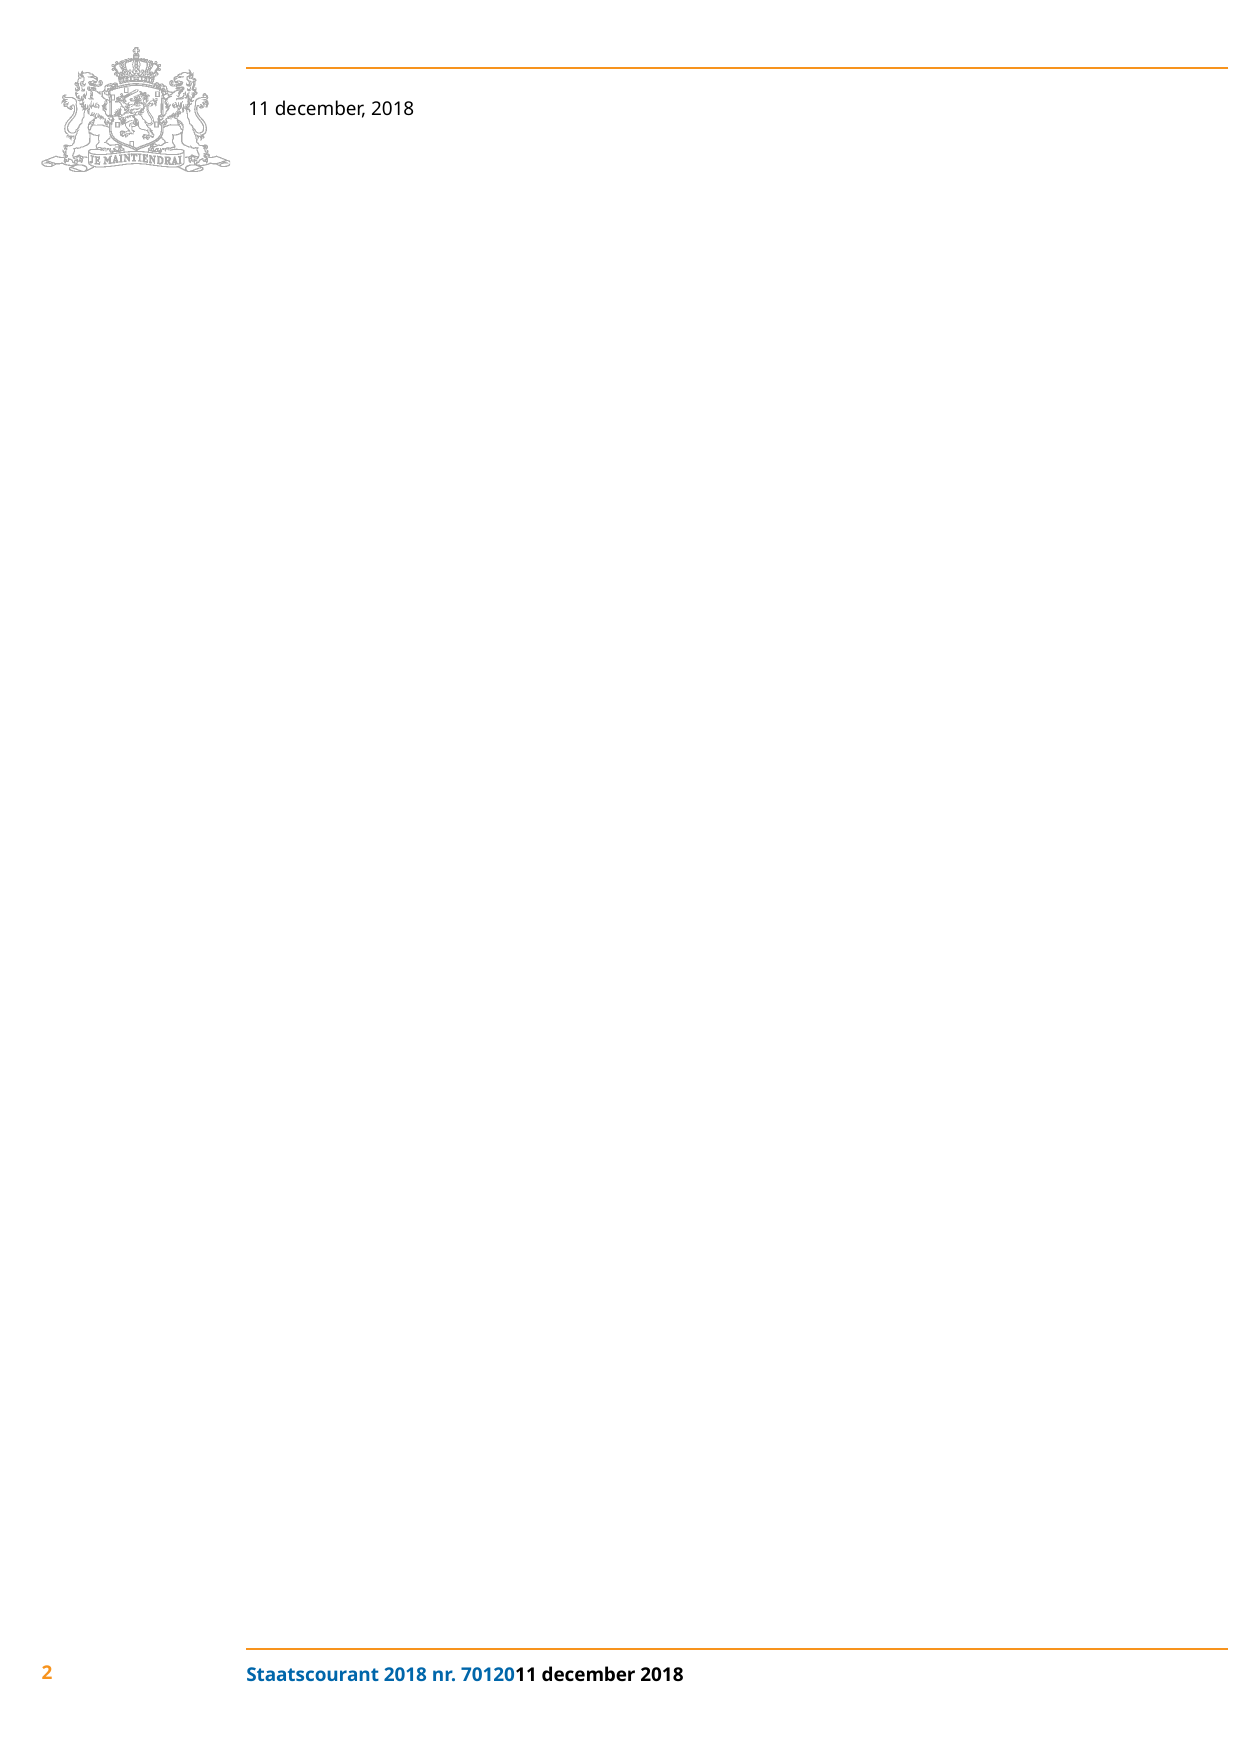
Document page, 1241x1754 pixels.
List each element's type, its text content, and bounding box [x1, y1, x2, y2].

text 11 december, 2018 [248, 95, 1152, 121]
picture [41, 47, 231, 172]
